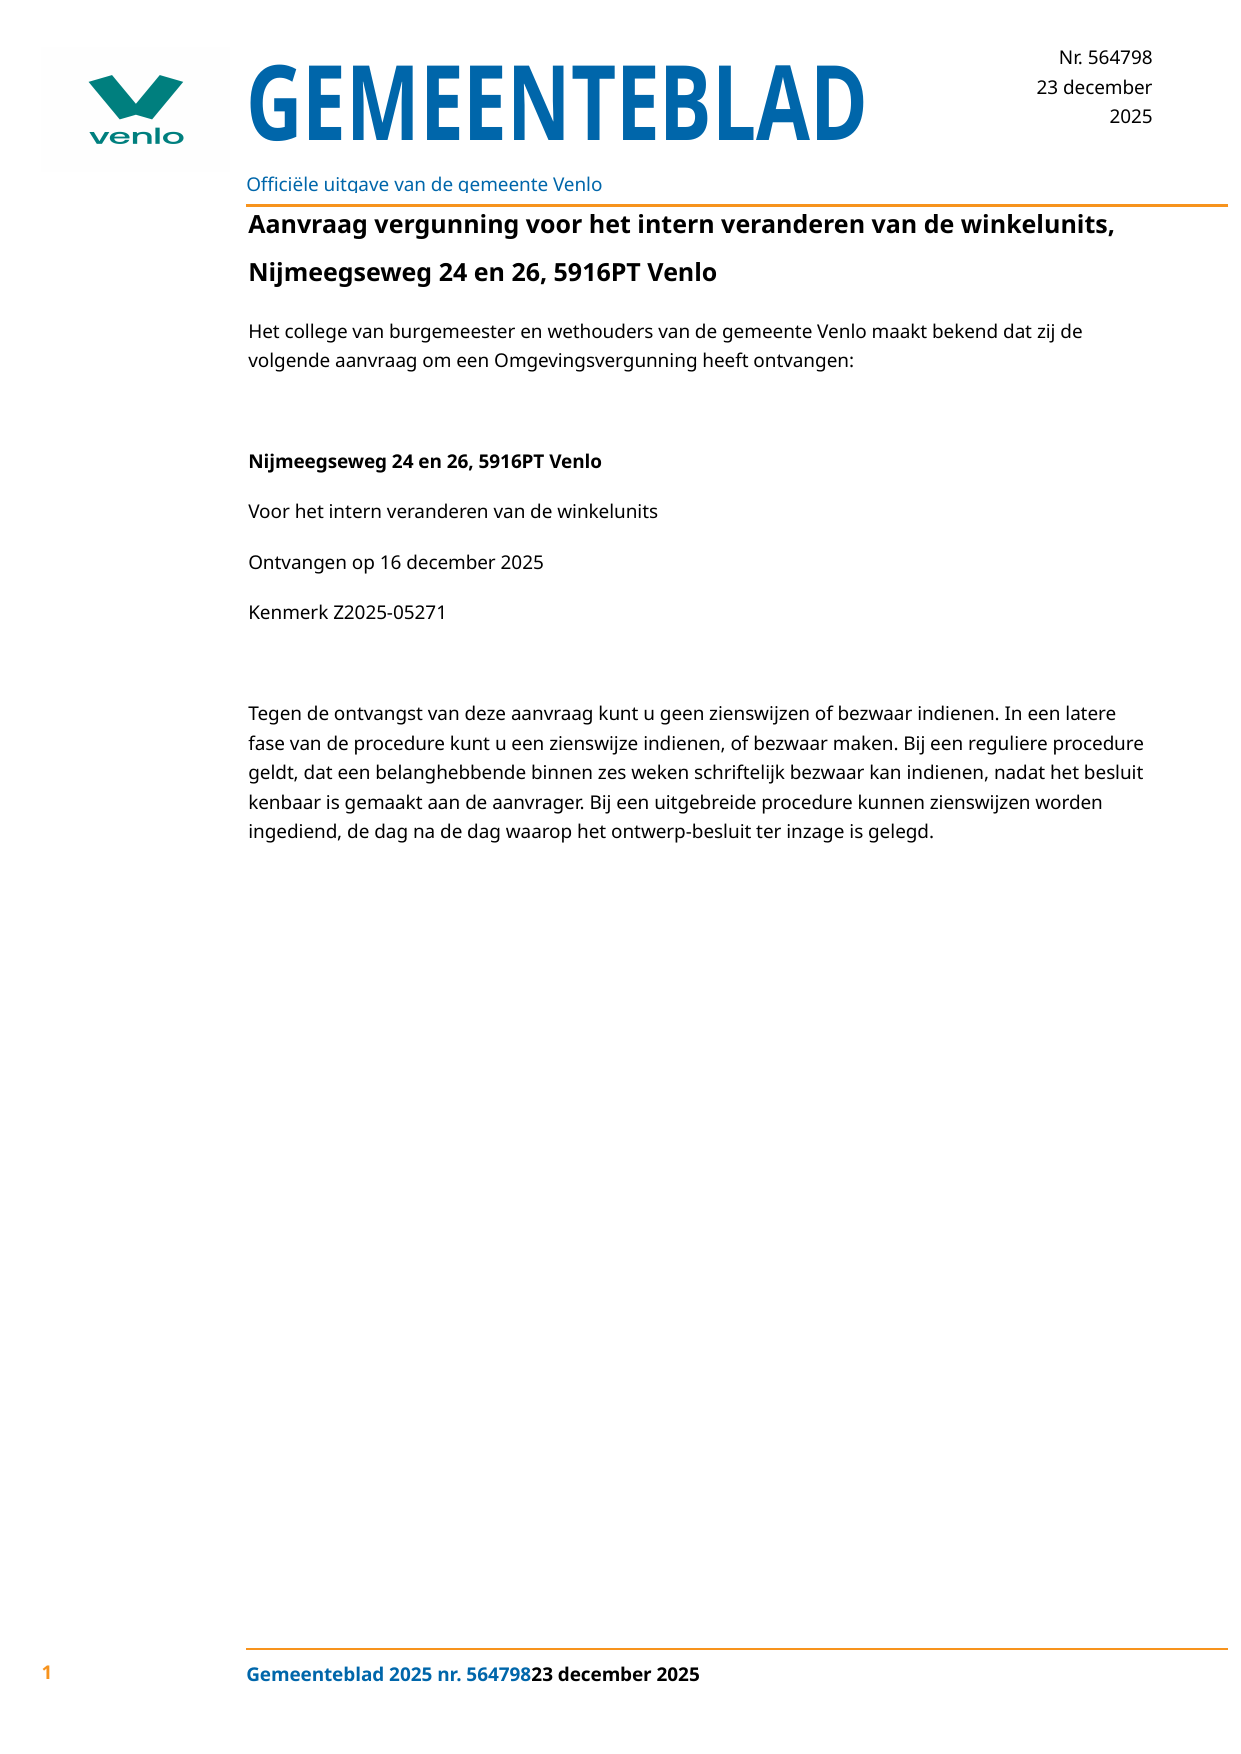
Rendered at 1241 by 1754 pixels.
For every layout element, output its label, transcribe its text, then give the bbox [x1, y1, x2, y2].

text Kenmerk Z2025-05271 [248, 599, 1152, 625]
picture [41, 47, 231, 172]
text Tegen de ontvangst van deze aanvraag kunt u geen zienswijzen of bezwaar indienen. In een latere fase van de procedure kunt u een zienswijze indienen, of bezwaar maken. Bij een reguliere procedure geldt, dat een belanghebbende binnen zes weken schriftelijk bezwaar kan indienen, nadat het besluit kenbaar is gemaakt aan de aanvrager. Bij een uitgebreide procedure kunnen zienswijzen worden ingediend, de dag na de dag waarop het ontwerp-besluit ter inzage is gelegd. [248, 700, 1152, 844]
text Voor het intern veranderen van de winkelunits [248, 499, 1152, 524]
text Aanvraag vergunning voor het intern veranderen van de winkelunits, Nijmeegseweg 24 en 26, 5916PT Venlo [248, 207, 1152, 288]
text Het college van burgemeester en wethouders van de gemeente Venlo maakt bekend dat zij de volgende aanvraag om een Omgevingsvergunning heeft ontvangen: [248, 318, 1152, 373]
text Nijmeegseweg 24 en 26, 5916PT Venlo [248, 448, 1152, 474]
text Ontvangen op 16 december 2025 [248, 549, 1152, 575]
